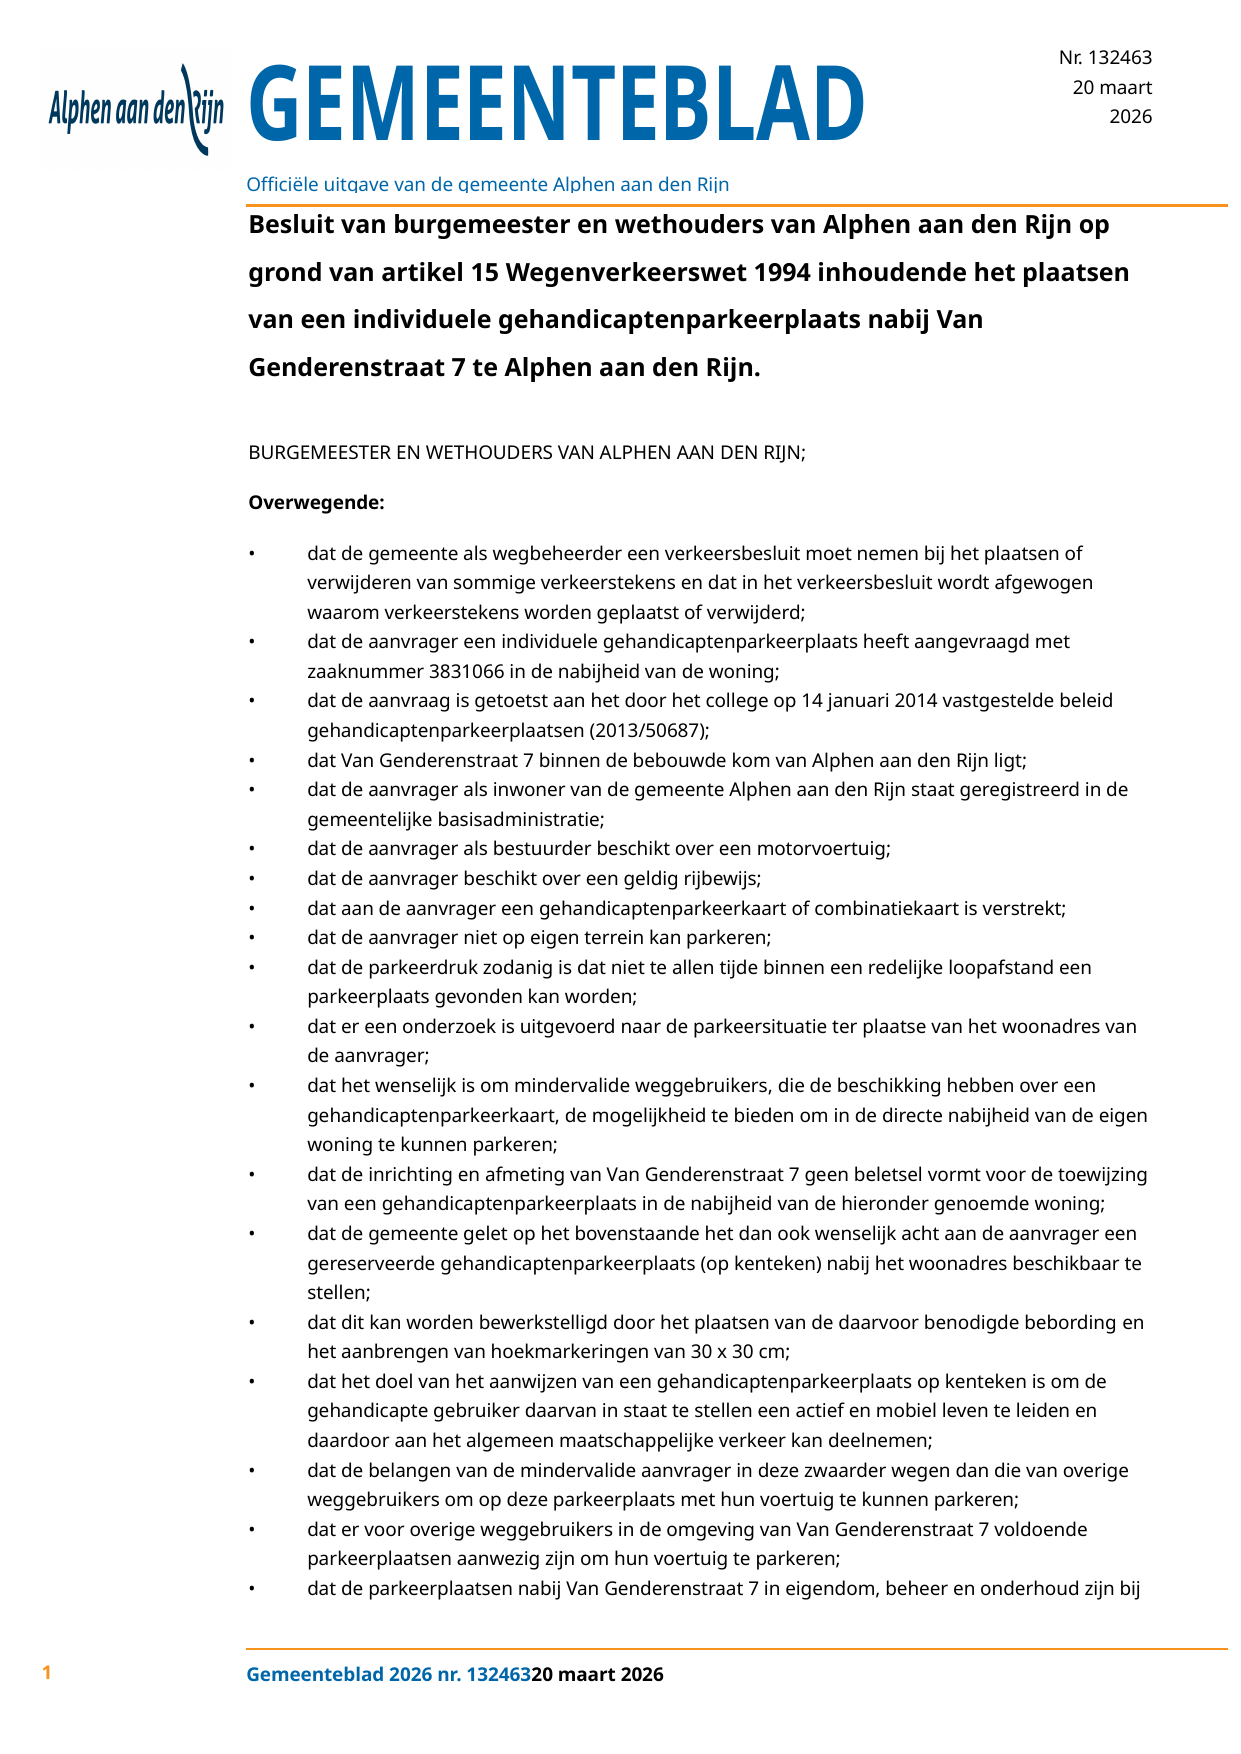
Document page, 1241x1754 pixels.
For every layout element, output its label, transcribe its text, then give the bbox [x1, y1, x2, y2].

list dat de gemeente als wegbeheerder een verkeersbesluit moet nemen bij het plaatsen of verwijderen van sommige verkeerstekens en dat in het verkeersbesluit wordt afgewogen waarom verkeerstekens worden geplaatst of verwijderd; [248, 540, 1152, 624]
list dat de belangen van de mindervalide aanvrager in deze zwaarder wegen dan die van overige weggebruikers om op deze parkeerplaats met hun voertuig te kunnen parkeren; [248, 1457, 1152, 1512]
list dat de parkeerdruk zodanig is dat niet te allen tijde binnen een redelijke loopafstand een parkeerplaats gevonden kan worden; [248, 954, 1152, 1009]
list dat de parkeerplaatsen nabij Van Genderenstraat 7 in eigendom, beheer en onderhoud zijn bij [248, 1575, 1152, 1601]
list dat dit kan worden bewerkstelligd door het plaatsen van de daarvoor benodigde bebording en het aanbrengen van hoekmarkeringen van 30 x 30 cm; [248, 1309, 1152, 1364]
list dat het doel van het aanwijzen van een gehandicaptenparkeerplaats op kenteken is om de gehandicapte gebruiker daarvan in staat te stellen een actief en mobiel leven te leiden en daardoor aan het algemeen maatschappelijke verkeer kan deelnemen; [248, 1368, 1152, 1453]
list dat Van Genderenstraat 7 binnen de bebouwde kom van Alphen aan den Rijn ligt; [248, 747, 1152, 772]
picture [41, 47, 231, 172]
list dat de aanvrager als inwoner van de gemeente Alphen aan den Rijn staat geregistreerd in de gemeentelijke basisadministratie; [248, 776, 1152, 832]
list dat de aanvrager als bestuurder beschikt over een motorvoertuig; [248, 836, 1152, 861]
text BURGEMEESTER EN WETHOUDERS VAN ALPHEN AAN DEN RIJN; [248, 439, 1152, 464]
list dat de aanvrager niet op eigen terrein kan parkeren; [248, 924, 1152, 950]
list dat de gemeente gelet op het bovenstaande het dan ook wenselijk acht aan de aanvrager een gereserveerde gehandicaptenparkeerplaats (op kenteken) nabij het woonadres beschikbaar te stellen; [248, 1220, 1152, 1305]
list dat het wenselijk is om mindervalide weggebruikers, die de beschikking hebben over een gehandicaptenparkeerkaart, de mogelijkheid te bieden om in de directe nabijheid van de eigen woning te kunnen parkeren; [248, 1072, 1152, 1157]
list dat de inrichting en afmeting van Van Genderenstraat 7 geen beletsel vormt voor de toewijzing van een gehandicaptenparkeerplaats in de nabijheid van de hieronder genoemde woning; [248, 1161, 1152, 1216]
list dat de aanvraag is getoetst aan het door het college op 14 januari 2014 vastgestelde beleid gehandicaptenparkeerplaatsen (2013/50687); [248, 688, 1152, 743]
list dat aan de aanvrager een gehandicaptenparkeerkaart of combinatiekaart is verstrekt; [248, 895, 1152, 920]
text Overwegende: [248, 489, 1152, 515]
list dat er voor overige weggebruikers in de omgeving van Van Genderenstraat 7 voldoende parkeerplaatsen aanwezig zijn om hun voertuig te parkeren; [248, 1516, 1152, 1571]
text Besluit van burgemeester en wethouders van Alphen aan den Rijn op grond van artikel 15 Wegenverkeerswet 1994 inhoudende het plaatsen van een individuele gehandicaptenparkeerplaats nabij Van Genderenstraat 7 te Alphen aan den Rijn. [248, 207, 1152, 384]
list dat er een onderzoek is uitgevoerd naar de parkeersituatie ter plaatse van het woonadres van de aanvrager; [248, 1013, 1152, 1068]
list dat de aanvrager beschikt over een geldig rijbewijs; [248, 865, 1152, 891]
list dat de aanvrager een individuele gehandicaptenparkeerplaats heeft aangevraagd met zaaknummer 3831066 in de nabijheid van de woning; [248, 628, 1152, 684]
